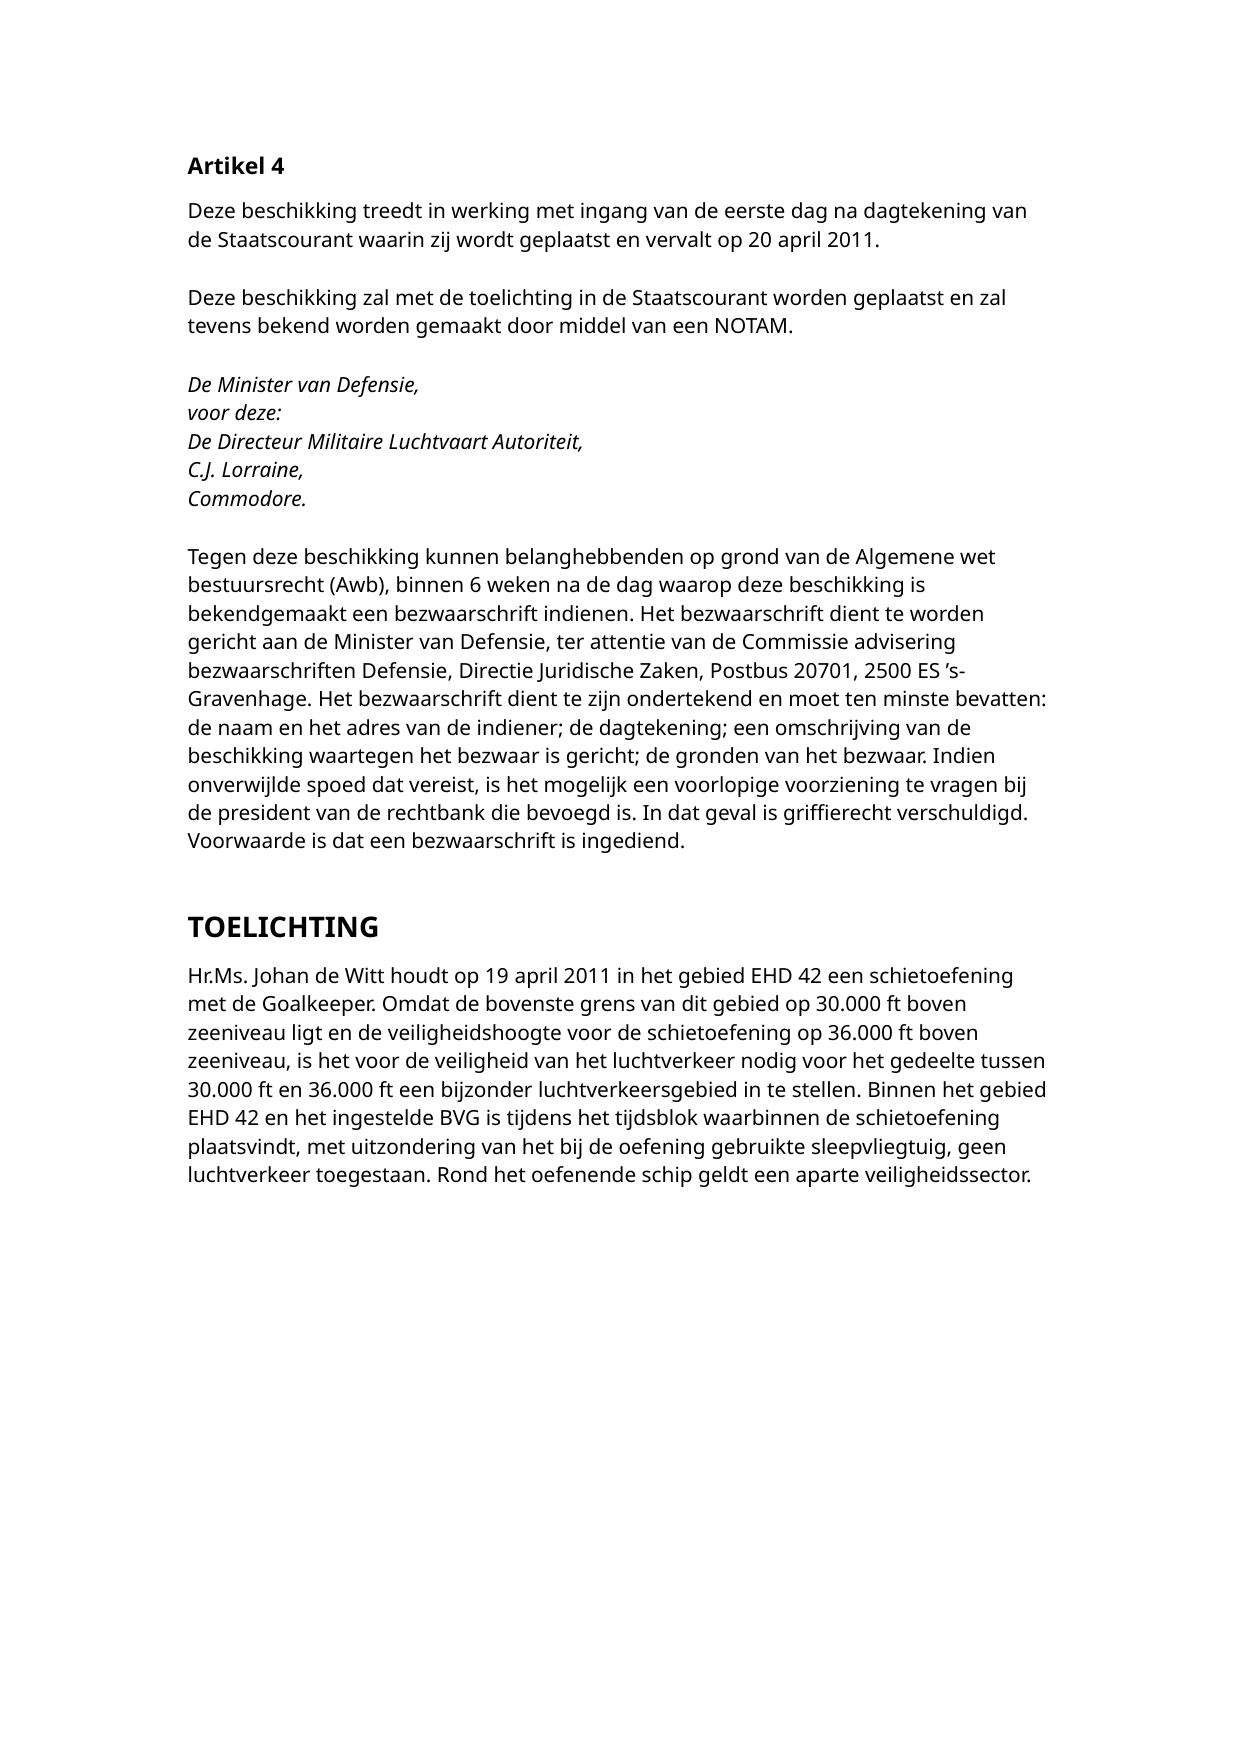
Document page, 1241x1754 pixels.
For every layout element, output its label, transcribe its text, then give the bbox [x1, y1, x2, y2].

text Tegen deze beschikking kunnen belanghebbenden op grond van de Algemene wet bestuursrecht (Awb), binnen 6 weken na de dag waarop deze beschikking is bekendgemaakt een bezwaarschrift indienen. Het bezwaarschrift dient te worden gericht aan de Minister van Defensie, ter attentie van de Commissie advisering bezwaarschriften Defensie, Directie Juridische Zaken, Postbus 20701, 2500 ES ’s-Gravenhage. Het bezwaarschrift dient te zijn ondertekend en moet ten minste bevatten: de naam en het adres van de indiener; de dagtekening; een omschrijving van de beschikking waartegen het bezwaar is gericht; de gronden van het bezwaar. Indien onverwijlde spoed dat vereist, is het mogelijk een voorlopige voorziening te vragen bij de president van de rechtbank die bevoegd is. In dat geval is griffierecht verschuldigd. Voorwaarde is dat een bezwaarschrift is ingediend. [187, 542, 1053, 855]
text Commodore. [187, 484, 1053, 512]
text De Directeur Militaire Luchtvaart Autoriteit, [187, 427, 1053, 455]
text Deze beschikking zal met de toelichting in de Staatscourant worden geplaatst en zal tevens bekend worden gemaakt door middel van een NOTAM. [187, 283, 1053, 340]
subtitle Artikel 4 [187, 150, 1053, 181]
text Deze beschikking treedt in werking met ingang van de eerste dag na dagtekening van de Staatscourant waarin zij wordt geplaatst en vervalt op 20 april 2011. [187, 196, 1053, 253]
text voor deze: [187, 398, 1053, 427]
text De Minister van Defensie, [187, 370, 1053, 398]
text C.J. Lorraine, [187, 455, 1053, 484]
text Hr.Ms. Johan de Witt houdt op 19 april 2011 in het gebied EHD 42 een schietoefening met de Goalkeeper. Omdat de bovenste grens van dit gebied op 30.000 ft boven zeeniveau ligt en de veiligheidshoogte voor de schietoefening op 36.000 ft boven zeeniveau, is het voor de veiligheid van het luchtverkeer nodig voor het gedeelte tussen 30.000 ft en 36.000 ft een bijzonder luchtverkeersgebied in te stellen. Binnen het gebied EHD 42 en het ingestelde BVG is tijdens het tijdsblok waarbinnen de schietoefening plaatsvindt, met uitzondering van het bij de oefening gebruikte sleepvliegtuig, geen luchtverkeer toegestaan. Rond het oefenende schip geldt een aparte veiligheidssector. [187, 961, 1053, 1189]
subtitle TOELICHTING [187, 907, 1053, 946]
